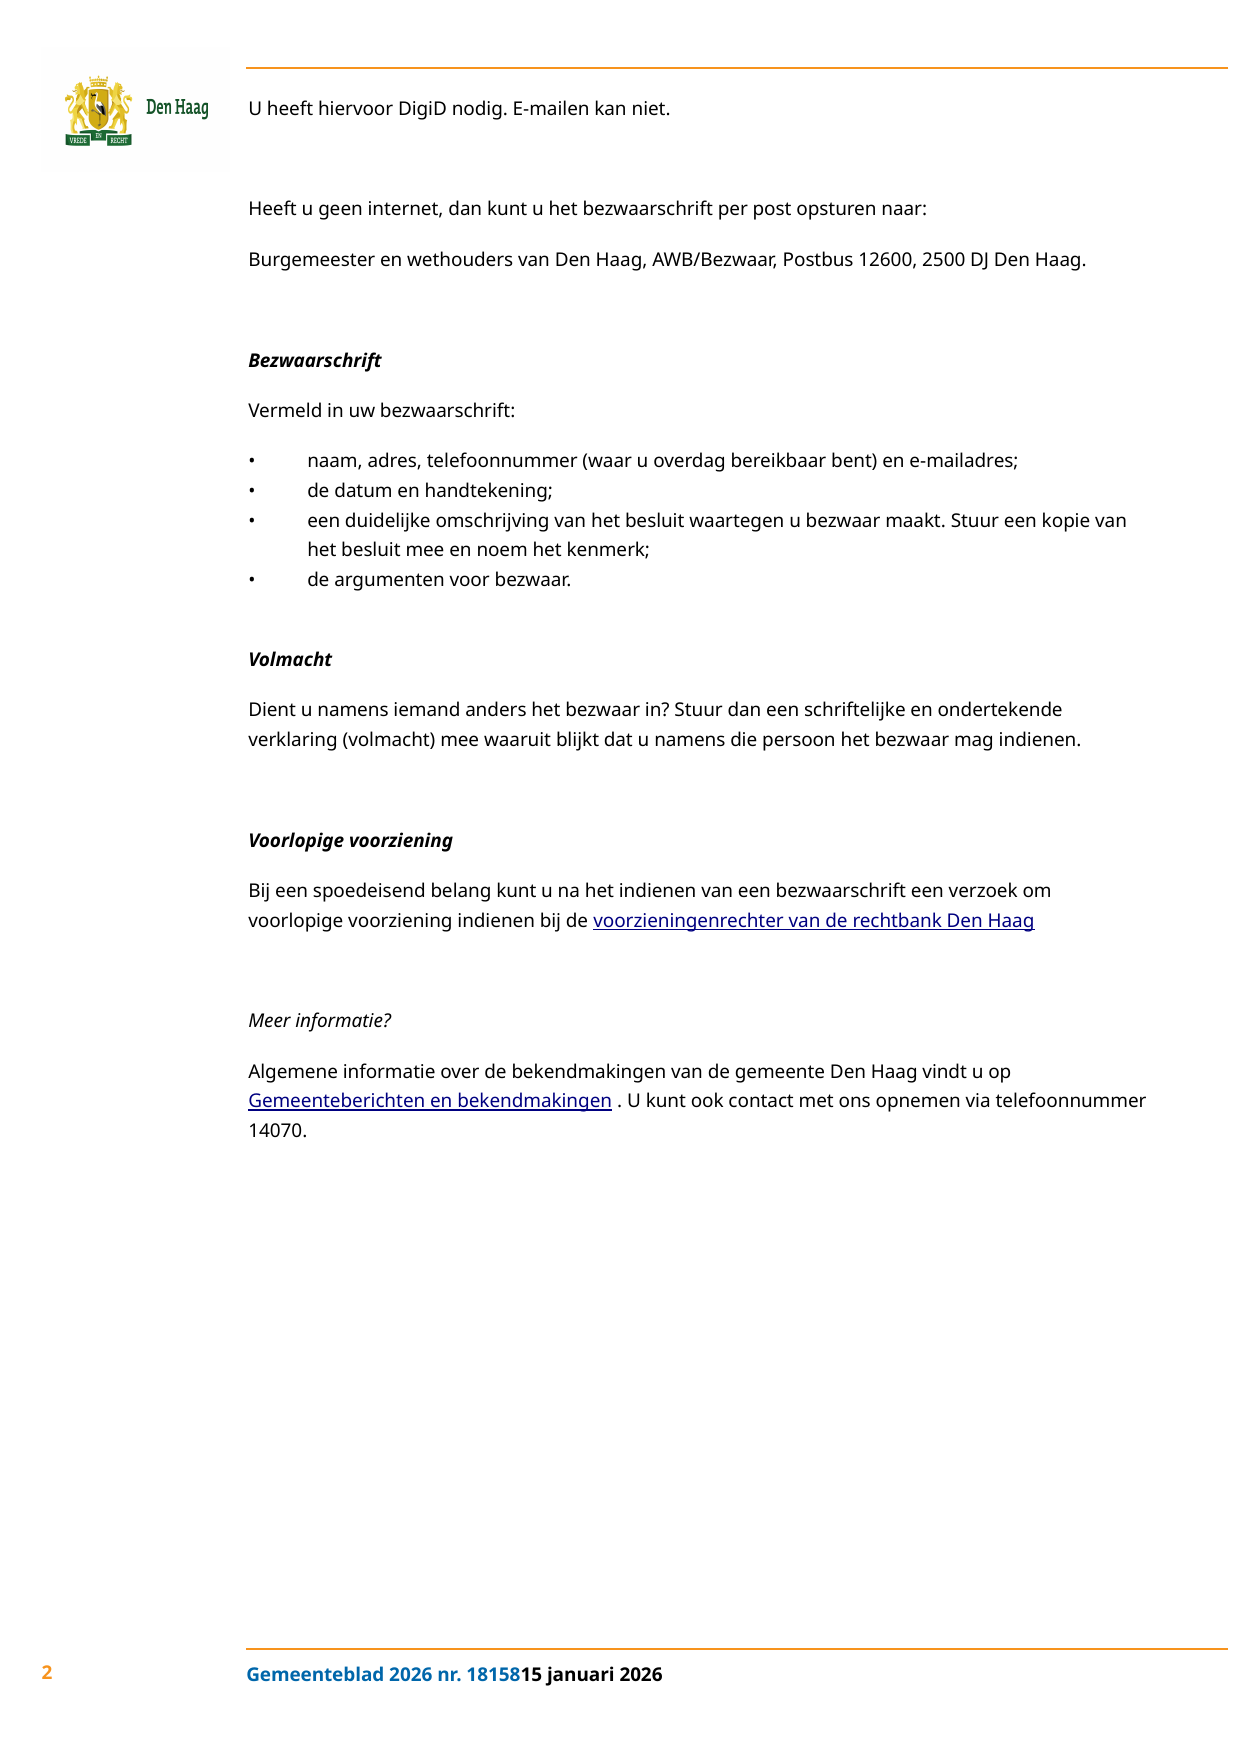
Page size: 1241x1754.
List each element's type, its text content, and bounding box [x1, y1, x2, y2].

text Algemene informatie over de bekendmakingen van de gemeente Den Haag vindt u op Gemeenteberichten en bekendmakingen . U kunt ook contact met ons opnemen via telefoonnummer 14070. [248, 1058, 1152, 1143]
text Bij een spoedeisend belang kunt u na het indienen van een bezwaarschrift een verzoek om voorlopige voorziening indienen bij de voorzieningenrechter van de rechtbank Den Haag [248, 877, 1152, 933]
list naam, adres, telefoonnummer (waar u overdag bereikbaar bent) en e-mailadres; [248, 448, 1152, 473]
text Voorlopige voorziening [248, 827, 1152, 853]
list de datum en handtekening; [248, 477, 1152, 503]
text Volmacht [248, 646, 1152, 672]
text Bezwaarschrift [248, 347, 1152, 373]
list de argumenten voor bezwaar. [248, 566, 1152, 592]
text Heeft u geen internet, dan kunt u het bezwaarschrift per post opsturen naar: [248, 196, 1152, 221]
picture [41, 47, 231, 172]
text Dient u namens iemand anders het bezwaar in? Stuur dan een schriftelijke en ondertekende verklaring (volmacht) mee waaruit blijkt dat u namens die persoon het bezwaar mag indienen. [248, 696, 1152, 752]
text Vermeld in uw bezwaarschrift: [248, 397, 1152, 423]
text Meer informatie? [248, 1008, 1152, 1033]
text U heeft hiervoor DigiD nodig. E-mailen kan niet. [248, 95, 1152, 121]
text Burgemeester en wethouders van Den Haag, AWB/Bezwaar, Postbus 12600, 2500 DJ Den Haag. [248, 246, 1152, 272]
list een duidelijke omschrijving van het besluit waartegen u bezwaar maakt. Stuur een kopie van het besluit mee en noem het kenmerk; [248, 507, 1152, 562]
